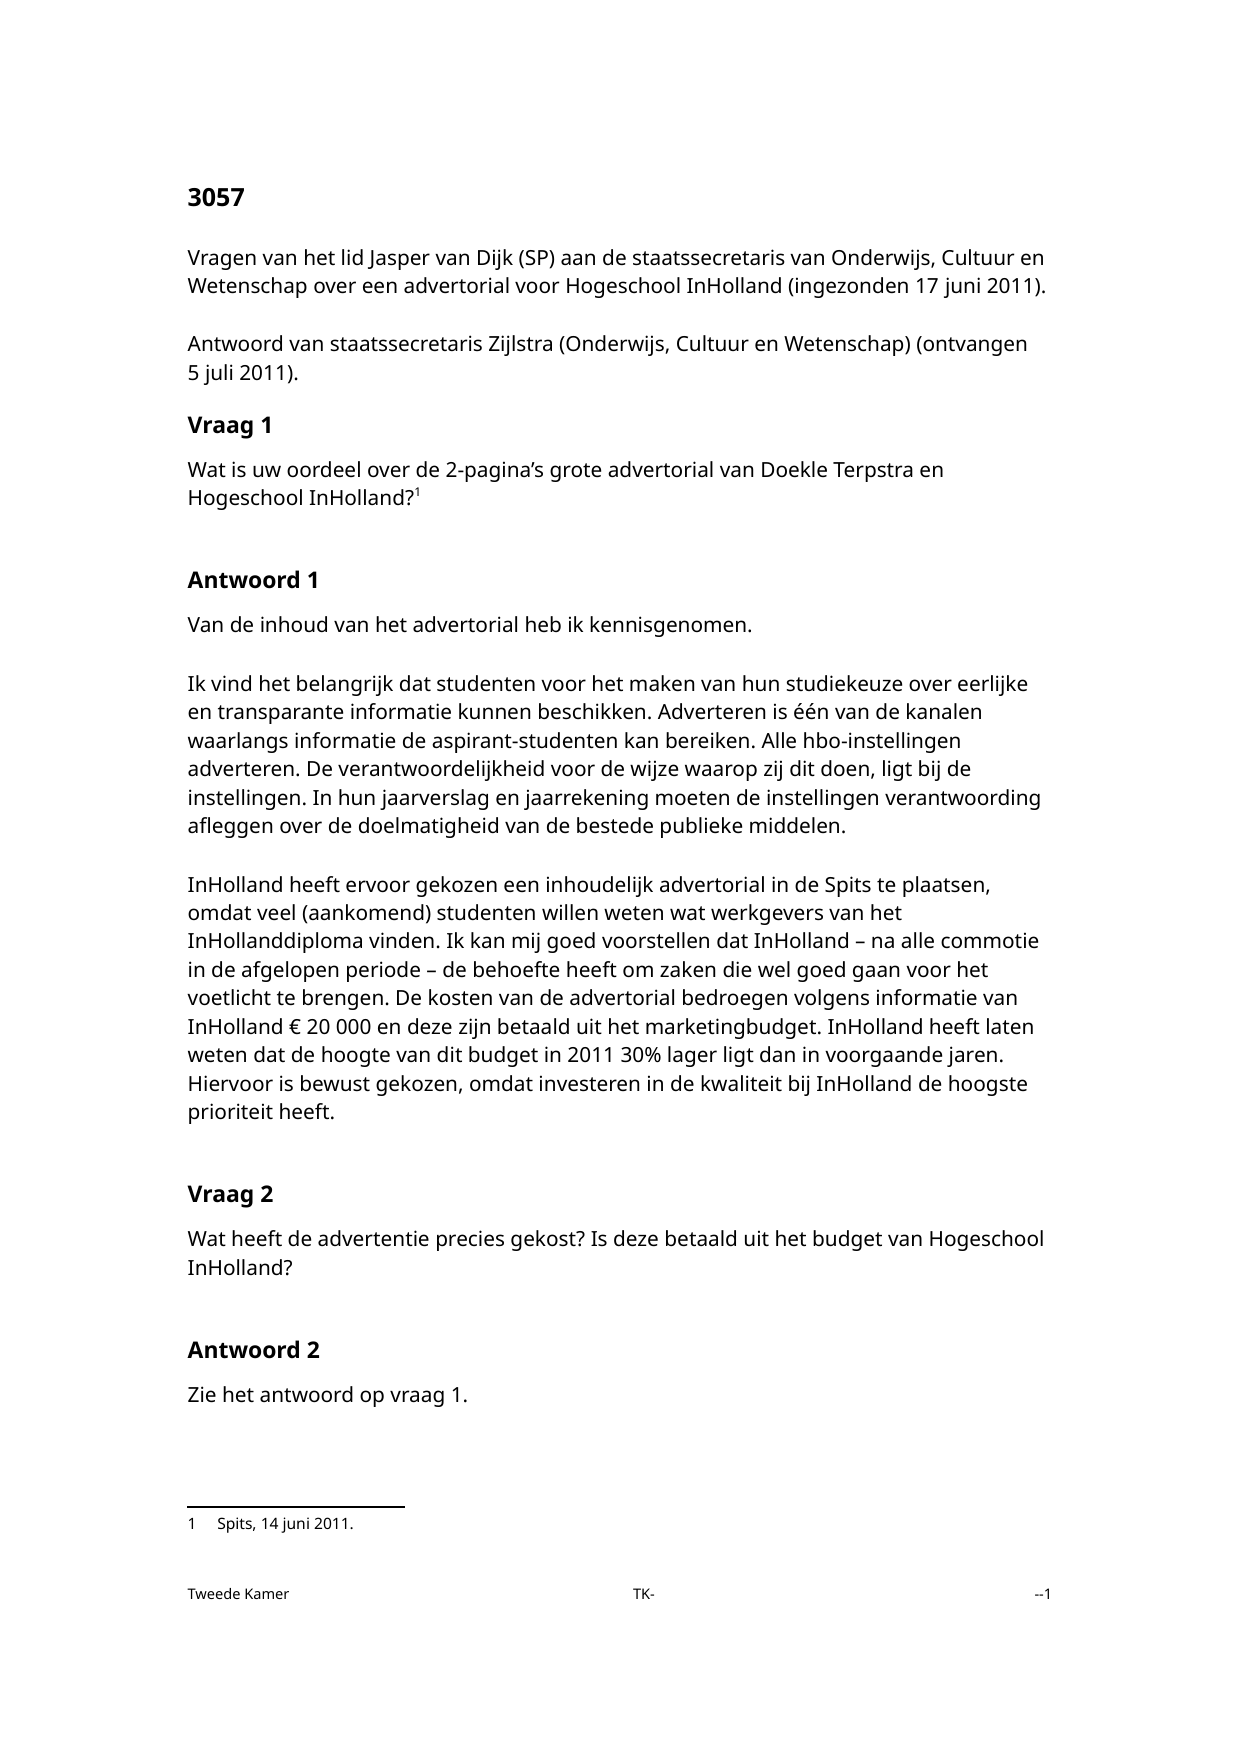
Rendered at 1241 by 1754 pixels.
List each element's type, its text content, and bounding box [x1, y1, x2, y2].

subtitle Vraag 1 [187, 409, 1053, 440]
text Wat is uw oordeel over de 2-pagina’s grote advertorial van Doekle Terpstra en Hogeschool InHolland? [187, 455, 1053, 512]
text Ik vind het belangrijk dat studenten voor het maken van hun studiekeuze over eerlijke en transparante informatie kunnen beschikken. Adverteren is één van de kanalen waarlangs informatie de aspirant-studenten kan bereiken. Alle hbo-instellingen adverteren. De verantwoordelijkheid voor de wijze waarop zij dit doen, ligt bij de instellingen. In hun jaarverslag en jaarrekening moeten de instellingen verantwoording afleggen over de doelmatigheid van de bestede publieke middelen. [187, 669, 1053, 840]
subtitle Antwoord 2 [187, 1334, 1053, 1365]
text Spits, 14 juni 2011. [187, 1506, 1053, 1534]
text 3057 [187, 179, 1053, 213]
text Van de inhoud van het advertorial heb ik kennisgenomen. [187, 611, 1053, 639]
text Zie het antwoord op vraag 1. [187, 1380, 1053, 1408]
text InHolland heeft ervoor gekozen een inhoudelijk advertorial in de Spits te plaatsen, omdat veel (aankomend) studenten willen weten wat werkgevers van het InHollanddiploma vinden. Ik kan mij goed voorstellen dat InHolland – na alle commotie in de afgelopen periode – de behoefte heeft om zaken die wel goed gaan voor het voetlicht te brengen. De kosten van de advertorial bedroegen volgens informatie van InHolland € 20 000 en deze zijn betaald uit het marketingbudget. InHolland heeft laten weten dat de hoogte van dit budget in 2011 30% lager ligt dan in voorgaande jaren. Hiervoor is bewust gekozen, omdat investeren in de kwaliteit bij InHolland de hoogste prioriteit heeft. [187, 870, 1053, 1126]
subtitle Antwoord 1 [187, 564, 1053, 596]
text Antwoord van staatssecretaris Zijlstra (Onderwijs, Cultuur en Wetenschap) (ontvangen 5 juli 2011). [187, 329, 1053, 386]
text Vragen van het lid Jasper van Dijk (SP) aan de staatssecretaris van Onderwijs, Cultuur en Wetenschap over een advertorial voor Hogeschool InHolland (ingezonden 17 juni 2011). [187, 243, 1053, 300]
subtitle Vraag 2 [187, 1178, 1053, 1209]
text Wat heeft de advertentie precies gekost? Is deze betaald uit het budget van Hogeschool InHolland? [187, 1224, 1053, 1281]
